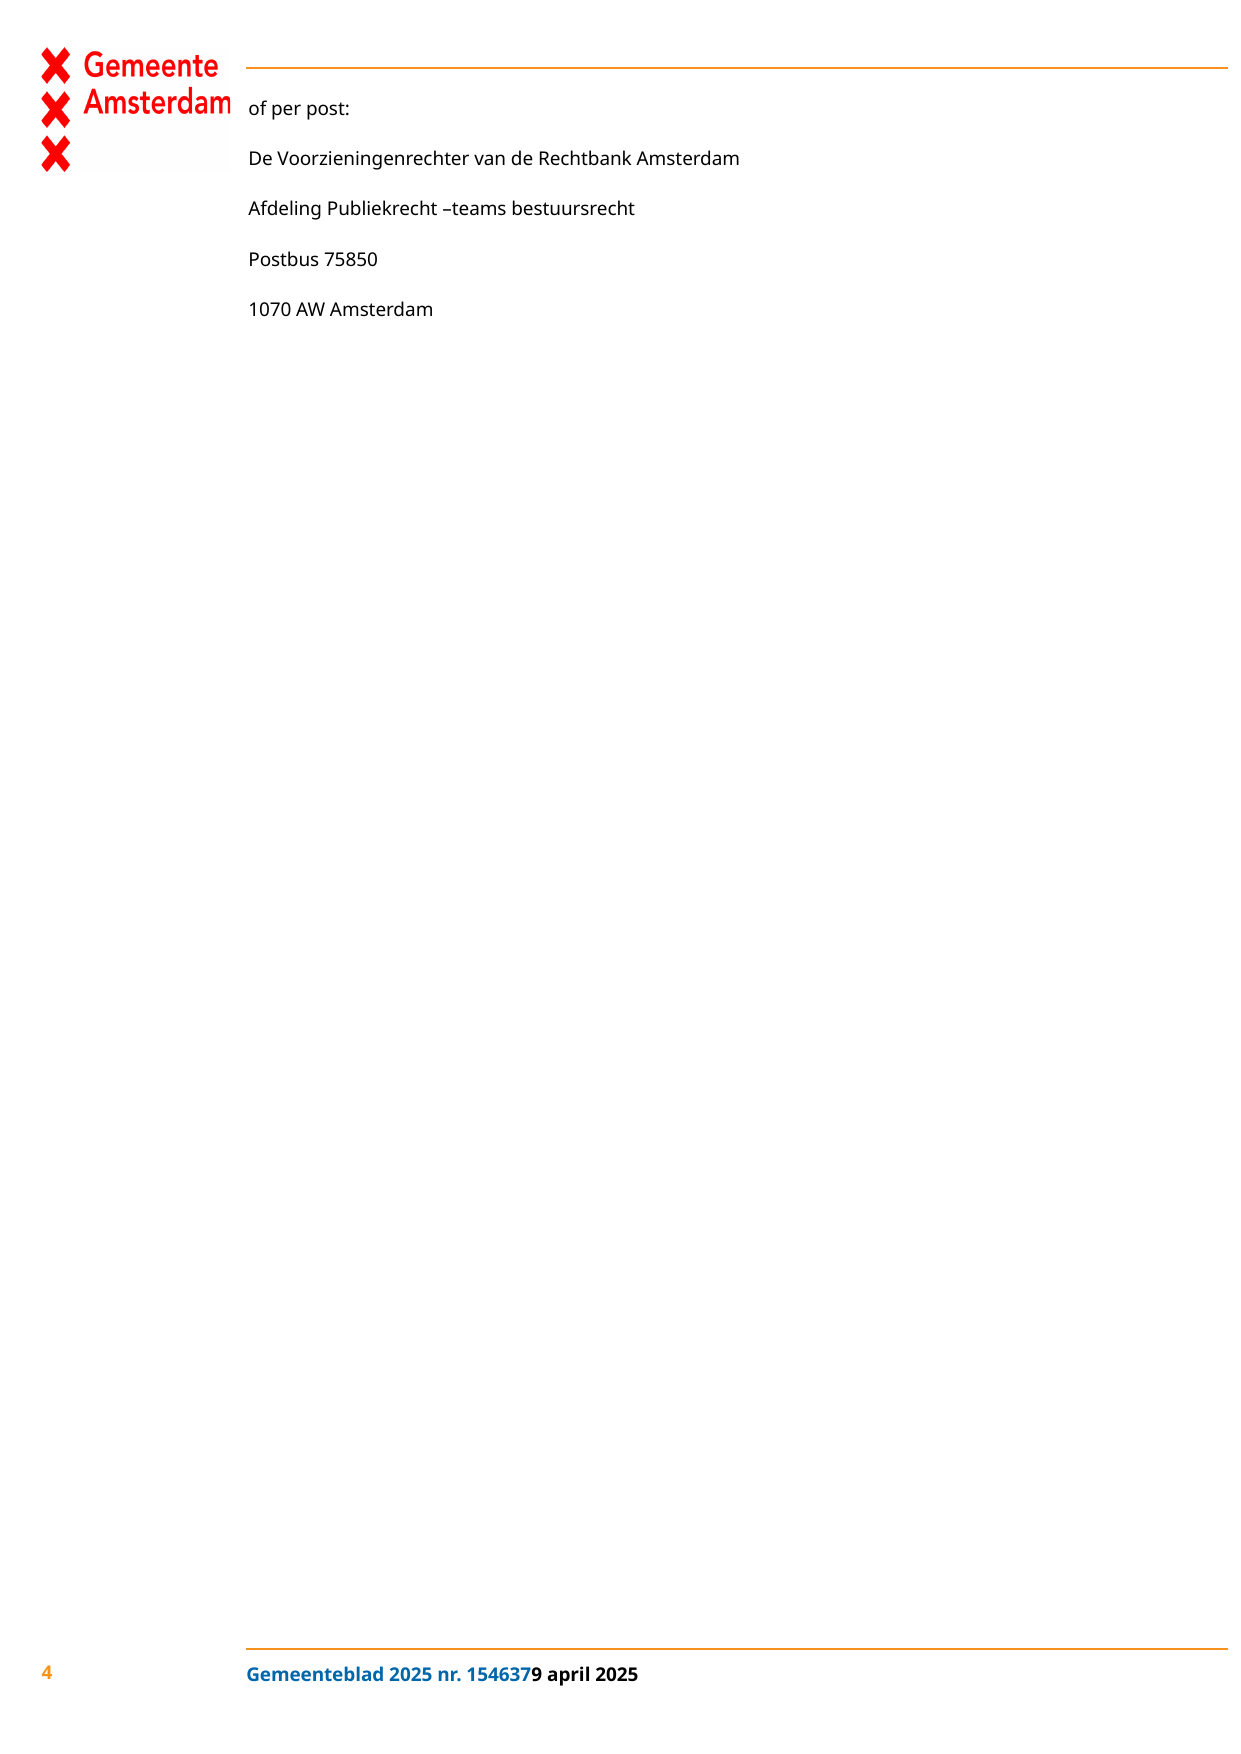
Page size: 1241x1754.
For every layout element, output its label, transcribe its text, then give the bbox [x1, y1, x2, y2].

text 1070 AW Amsterdam [248, 296, 1152, 322]
text Afdeling Publiekrecht –teams bestuursrecht [248, 196, 1152, 221]
text of per post: [248, 95, 1152, 121]
picture [41, 47, 231, 172]
text De Voorzieningenrechter van de Rechtbank Amsterdam [248, 145, 1152, 171]
text Postbus 75850 [248, 246, 1152, 272]
